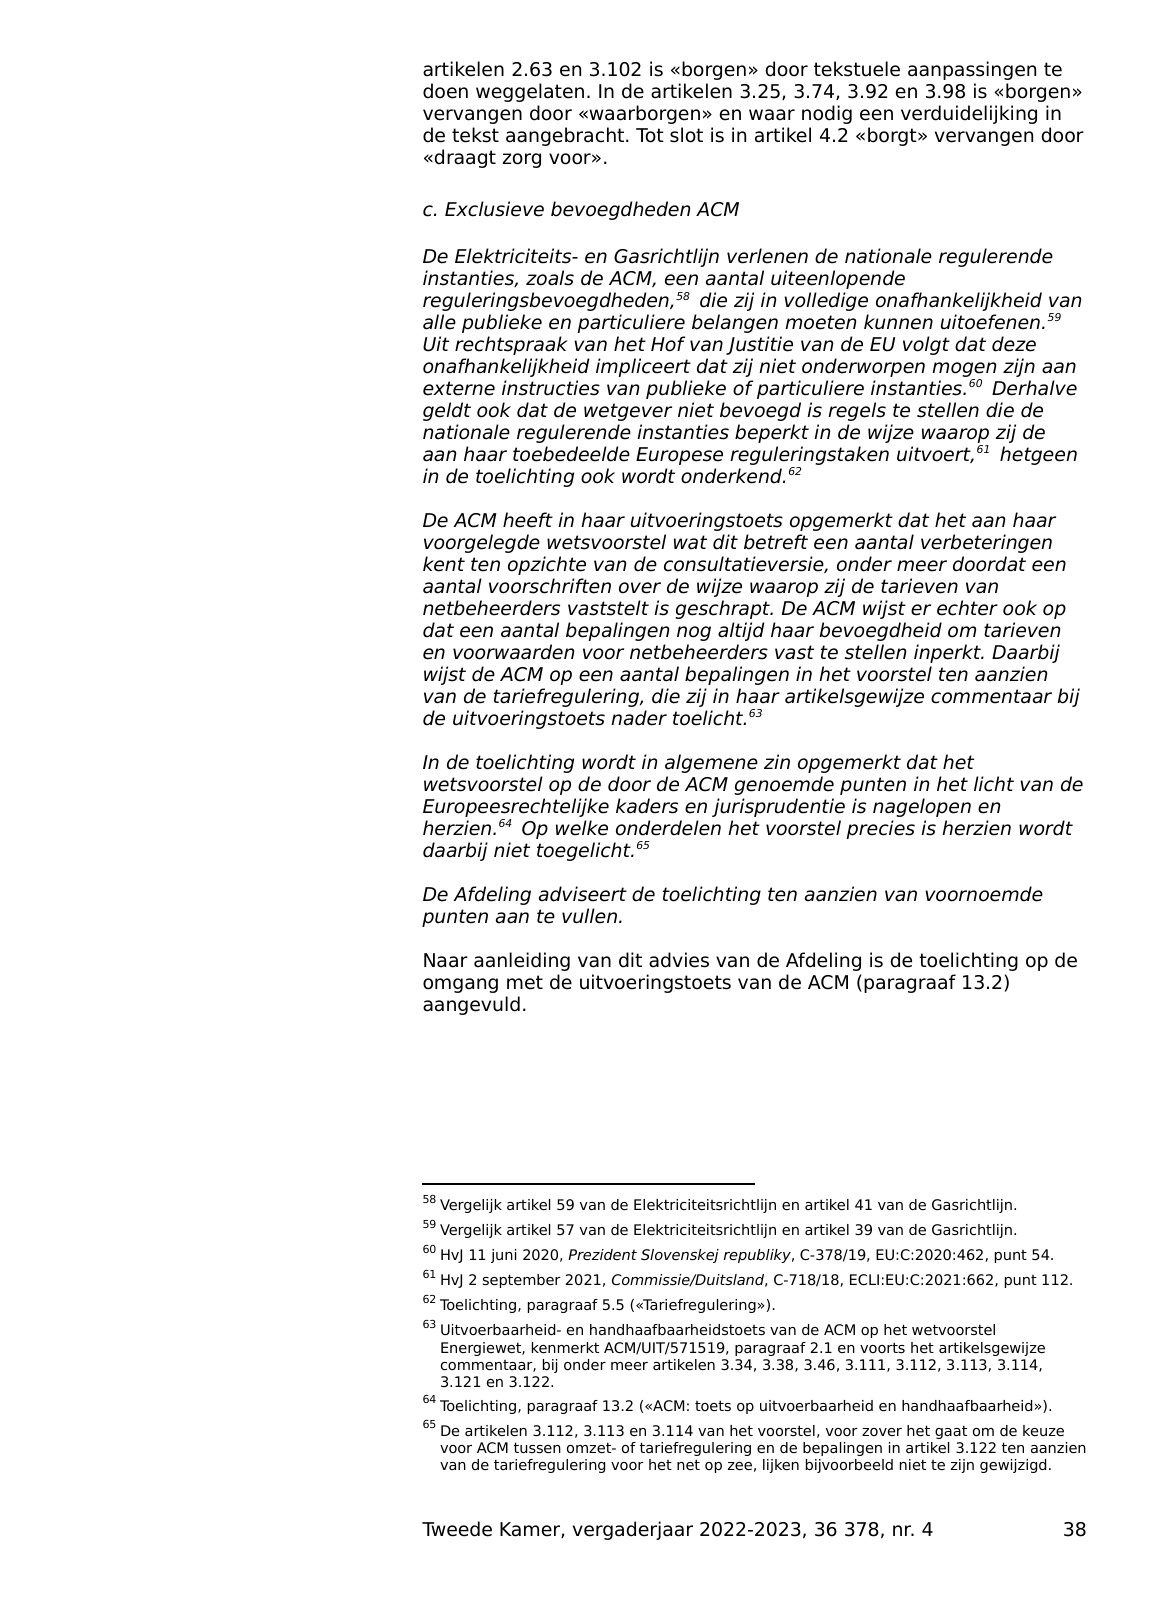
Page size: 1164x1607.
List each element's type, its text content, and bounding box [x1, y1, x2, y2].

text De ACM heeft in haar uitvoeringstoets opgemerkt dat het aan haar voorgelegde wetsvoorstel wat dit betreft een aantal verbeteringen kent ten opzichte van de consultatieversie, onder meer doordat een aantal voorschriften over de wijze waarop zij de tarieven van netbeheerders vaststelt is geschrapt. De ACM wijst er echter ook op dat een aantal bepalingen nog altijd haar bevoegdheid om tarieven en voorwaarden voor netbeheerders vast te stellen inperkt. Daarbij wijst de ACM op een aantal bepalingen in het voorstel ten aanzien van de tariefregulering, die zij in haar artikelsgewijze commentaar bij de uitvoeringstoets nader toelicht. [422, 510, 1087, 730]
subtitle c. Exclusieve bevoegdheden ACM [422, 199, 1087, 221]
text In de toelichting wordt in algemene zin opgemerkt dat het wetsvoorstel op de door de ACM genoemde punten in het licht van de Europeesrechtelijke kaders en jurisprudentie is nagelopen en herzien. Op welke onderdelen het voorstel precies is herzien wordt daarbij niet toegelicht. [422, 752, 1087, 862]
text De Afdeling adviseert de toelichting ten aanzien van voornoemde punten aan te vullen. [422, 884, 1087, 928]
text Naar aanleiding van dit advies van de Afdeling is de toelichting op de omgang met de uitvoeringstoets van de ACM (paragraaf 13.2) aangevuld. [422, 950, 1087, 1016]
text HvJ 11 juni 2020, Prezident Slovenskej republiky, C-378/19, EU:C:2020:462, punt 54. [422, 1243, 1087, 1265]
text Toelichting, paragraaf 13.2 («ACM: toets op uitvoerbaarheid en handhaafbaarheid»). [422, 1393, 1087, 1416]
text Toelichting, paragraaf 5.5 («Tariefregulering»). [422, 1293, 1087, 1315]
text De Elektriciteits- en Gasrichtlijn verlenen de nationale regulerende instanties, zoals de ACM, een aantal uiteenlopende reguleringsbevoegdheden, die zij in volledige onafhankelijkheid van alle publieke en particuliere belangen moeten kunnen uitoefenen. Uit rechtspraak van het Hof van Justitie van de EU volgt dat deze onafhankelijkheid impliceert dat zij niet onderworpen mogen zijn aan externe instructies van publieke of particuliere instanties. Derhalve geldt ook dat de wetgever niet bevoegd is regels te stellen die de nationale regulerende instanties beperkt in de wijze waarop zij de aan haar toebedeelde Europese reguleringstaken uitvoert, hetgeen in de toelichting ook wordt onderkend. [422, 246, 1087, 488]
text Uitvoerbaarheid- en handhaafbaarheidstoets van de ACM op het wetvoorstel Energiewet, kenmerkt ACM/UIT/571519, paragraaf 2.1 en voorts het artikelsgewijze commentaar, bij onder meer artikelen 3.34, 3.38, 3.46, 3.111, 3.112, 3.113, 3.114, 3.121 en 3.122. [422, 1318, 1087, 1391]
text HvJ 2 september 2021, Commissie/Duitsland, C-718/18, ECLI:EU:C:2021:662, punt 112. [422, 1268, 1087, 1290]
text Vergelijk artikel 57 van de Elektriciteitsrichtlijn en artikel 39 van de Gasrichtlijn. [422, 1218, 1087, 1240]
text artikelen 2.63 en 3.102 is «borgen» door tekstuele aanpassingen te doen weggelaten. In de artikelen 3.25, 3.74, 3.92 en 3.98 is «borgen» vervangen door «waarborgen» en waar nodig een verduidelijking in de tekst aangebracht. Tot slot is in artikel 4.2 «borgt» vervangen door «draagt zorg voor». [422, 59, 1087, 169]
text Vergelijk artikel 59 van de Elektriciteitsrichtlijn en artikel 41 van de Gasrichtlijn. [422, 1193, 1087, 1215]
text De artikelen 3.112, 3.113 en 3.114 van het voorstel, voor zover het gaat om de keuze voor ACM tussen omzet- of tariefregulering en de bepalingen in artikel 3.122 ten aanzien van de tariefregulering voor het net op zee, lijken bijvoorbeeld niet te zijn gewijzigd. [422, 1418, 1087, 1474]
